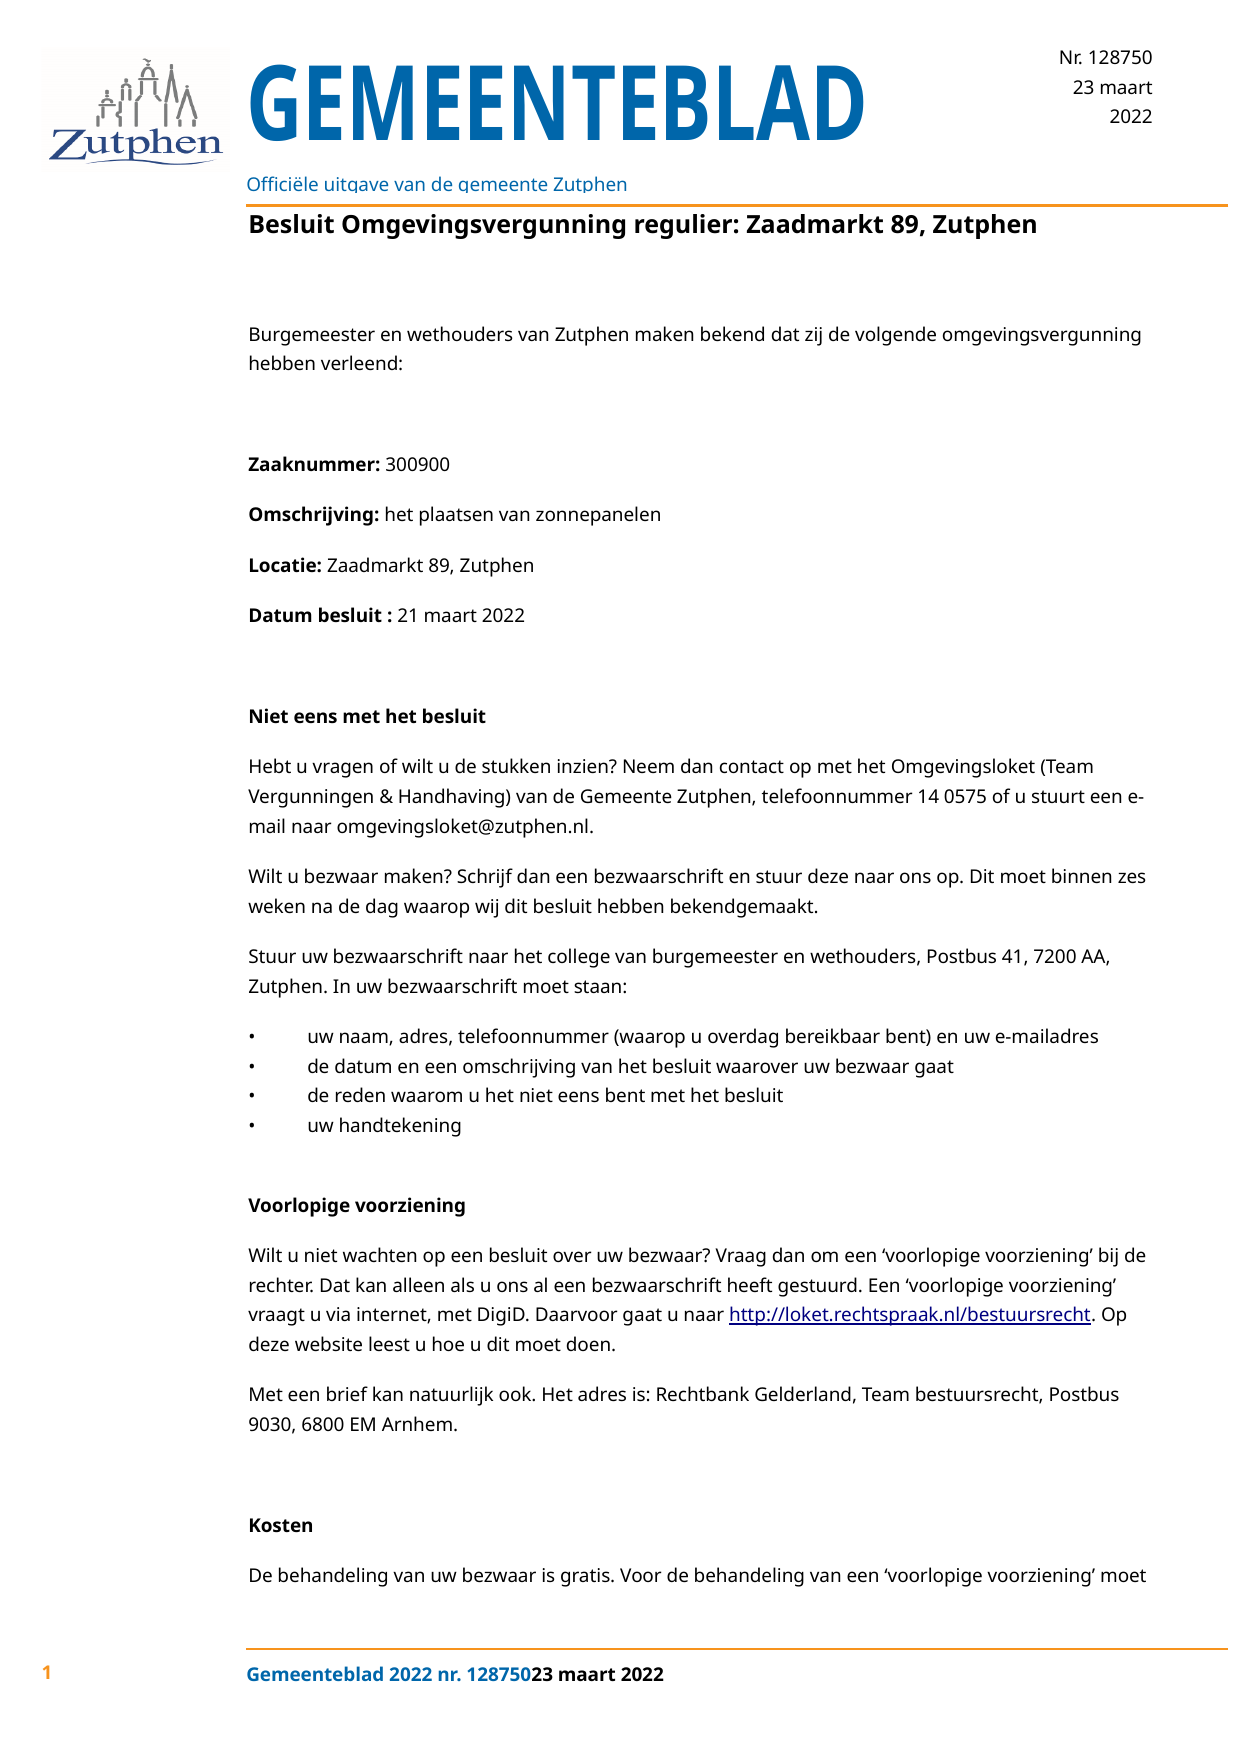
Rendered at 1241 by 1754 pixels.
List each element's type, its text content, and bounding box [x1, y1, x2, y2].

text Voorlopige voorziening [248, 1192, 1152, 1218]
text Met een brief kan natuurlijk ook. Het adres is: Rechtbank Gelderland, Team bestuursrecht, Postbus 9030, 6800 EM Arnhem. [248, 1382, 1152, 1437]
text Datum besluit : 21 maart 2022 [248, 602, 1152, 628]
list uw handtekening [248, 1112, 1152, 1138]
text Locatie: Zaadmarkt 89, Zutphen [248, 552, 1152, 578]
picture [41, 47, 231, 172]
text Wilt u niet wachten op een besluit over uw bezwaar? Vraag dan om een ‘voorlopige voorziening’ bij de rechter. Dat kan alleen als u ons al een bezwaarschrift heeft gestuurd. Een ‘voorlopige voorziening’ vraagt u via internet, met DigiD. Daarvoor gaat u naar http://loket.rechtspraak.nl/bestuursrecht. Op deze website leest u hoe u dit moet doen. [248, 1242, 1152, 1357]
list uw naam, adres, telefoonnummer (waarop u overdag bereikbaar bent) en uw e-mailadres [248, 1023, 1152, 1049]
text De behandeling van uw bezwaar is gratis. Voor de behandeling van een ‘voorlopige voorziening’ moet [248, 1562, 1152, 1588]
text Omschrijving: het plaatsen van zonnepanelen [248, 502, 1152, 527]
text Wilt u bezwaar maken? Schrijf dan een bezwaarschrift en stuur deze naar ons op. Dit moet binnen zes weken na de dag waarop wij dit besluit hebben bekendgemaakt. [248, 863, 1152, 918]
text Hebt u vragen of wilt u de stukken inzien? Neem dan contact op met het Omgevingsloket (Team Vergunningen & Handhaving) van de Gemeente Zutphen, telefoonnummer 14 0575 of u stuurt een e-mail naar omgevingsloket@zutphen.nl. [248, 754, 1152, 838]
text Stuur uw bezwaarschrift naar het college van burgemeester en wethouders, Postbus 41, 7200 AA, Zutphen. In uw bezwaarschrift moet staan: [248, 943, 1152, 998]
list de datum en een omschrijving van het besluit waarover uw bezwaar gaat [248, 1053, 1152, 1078]
text Besluit Omgevingsvergunning regulier: Zaadmarkt 89, Zutphen [248, 207, 1152, 241]
text Niet eens met het besluit [248, 703, 1152, 729]
list de reden waarom u het niet eens bent met het besluit [248, 1082, 1152, 1108]
text Kosten [248, 1512, 1152, 1538]
text Burgemeester en wethouders van Zutphen maken bekend dat zij de volgende omgevingsvergunning hebben verleend: [248, 321, 1152, 376]
text Zaaknummer: 300900 [248, 451, 1152, 477]
